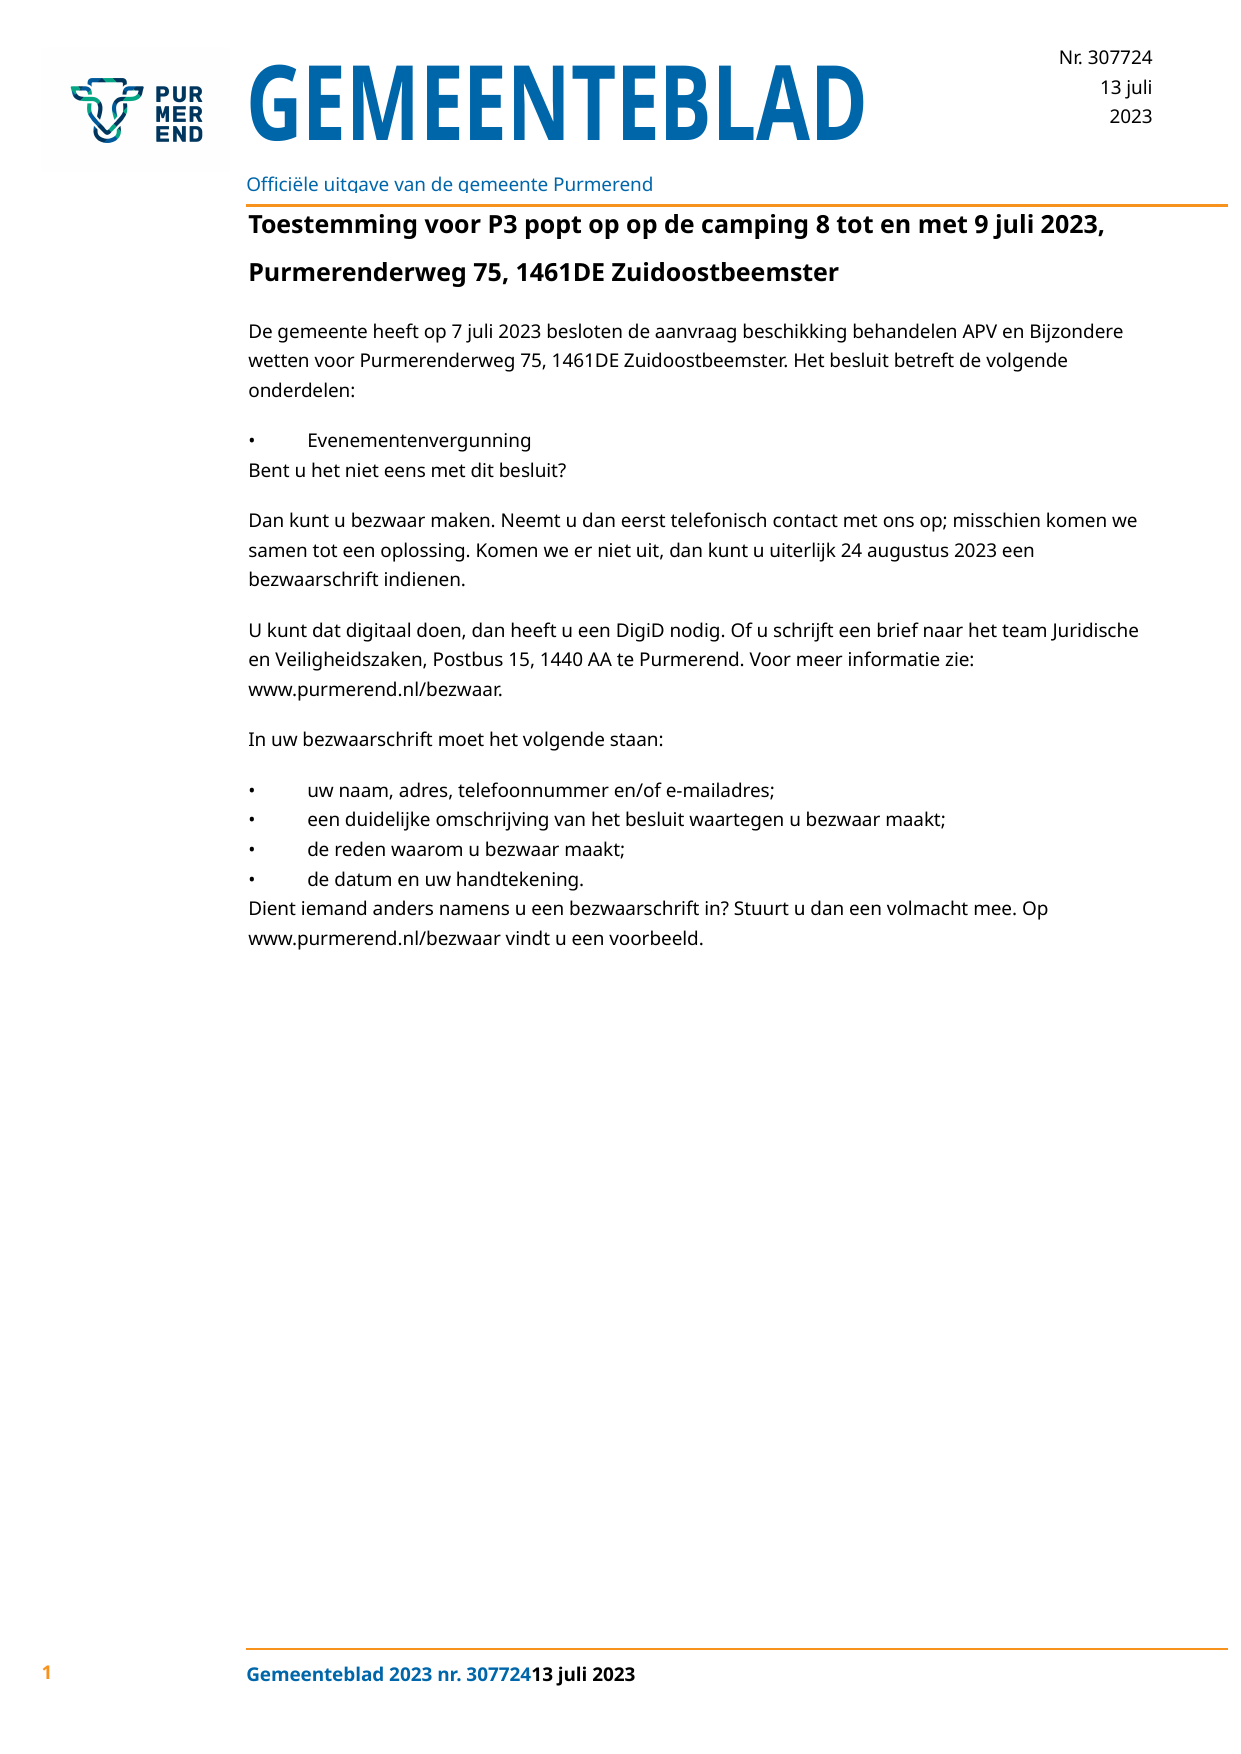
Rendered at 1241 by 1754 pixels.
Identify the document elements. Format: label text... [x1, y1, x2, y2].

picture [41, 47, 231, 172]
text U kunt dat digitaal doen, dan heeft u een DigiD nodig. Of u schrijft een brief naar het team Juridische en Veiligheidszaken, Postbus 15, 1440 AA te Purmerend. Voor meer informatie zie: www.purmerend.nl/bezwaar. [248, 617, 1152, 702]
text Dient iemand anders namens u een bezwaarschrift in? Stuurt u dan een volmacht mee. Op www.purmerend.nl/bezwaar vindt u een voorbeeld. [248, 895, 1152, 951]
text Toestemming voor P3 popt op op de camping 8 tot en met 9 juli 2023, Purmerenderweg 75, 1461DE Zuidoostbeemster [248, 207, 1152, 288]
list de reden waarom u bezwaar maakt; [248, 836, 1152, 862]
list een duidelijke omschrijving van het besluit waartegen u bezwaar maakt; [248, 807, 1152, 832]
list uw naam, adres, telefoonnummer en/of e-mailadres; [248, 777, 1152, 803]
list de datum en uw handtekening. [248, 866, 1152, 892]
text In uw bezwaarschrift moet het volgende staan: [248, 727, 1152, 752]
list Evenementenvergunning [248, 427, 1152, 453]
text De gemeente heeft op 7 juli 2023 besloten de aanvraag beschikking behandelen APV en Bijzondere wetten voor Purmerenderweg 75, 1461DE Zuidoostbeemster. Het besluit betreft de volgende onderdelen: [248, 318, 1152, 403]
text Dan kunt u bezwaar maken. Neemt u dan eerst telefonisch contact met ons op; misschien komen we samen tot een oplossing. Komen we er niet uit, dan kunt u uiterlijk 24 augustus 2023 een bezwaarschrift indienen. [248, 507, 1152, 592]
text Bent u het niet eens met dit besluit? [248, 457, 1152, 483]
